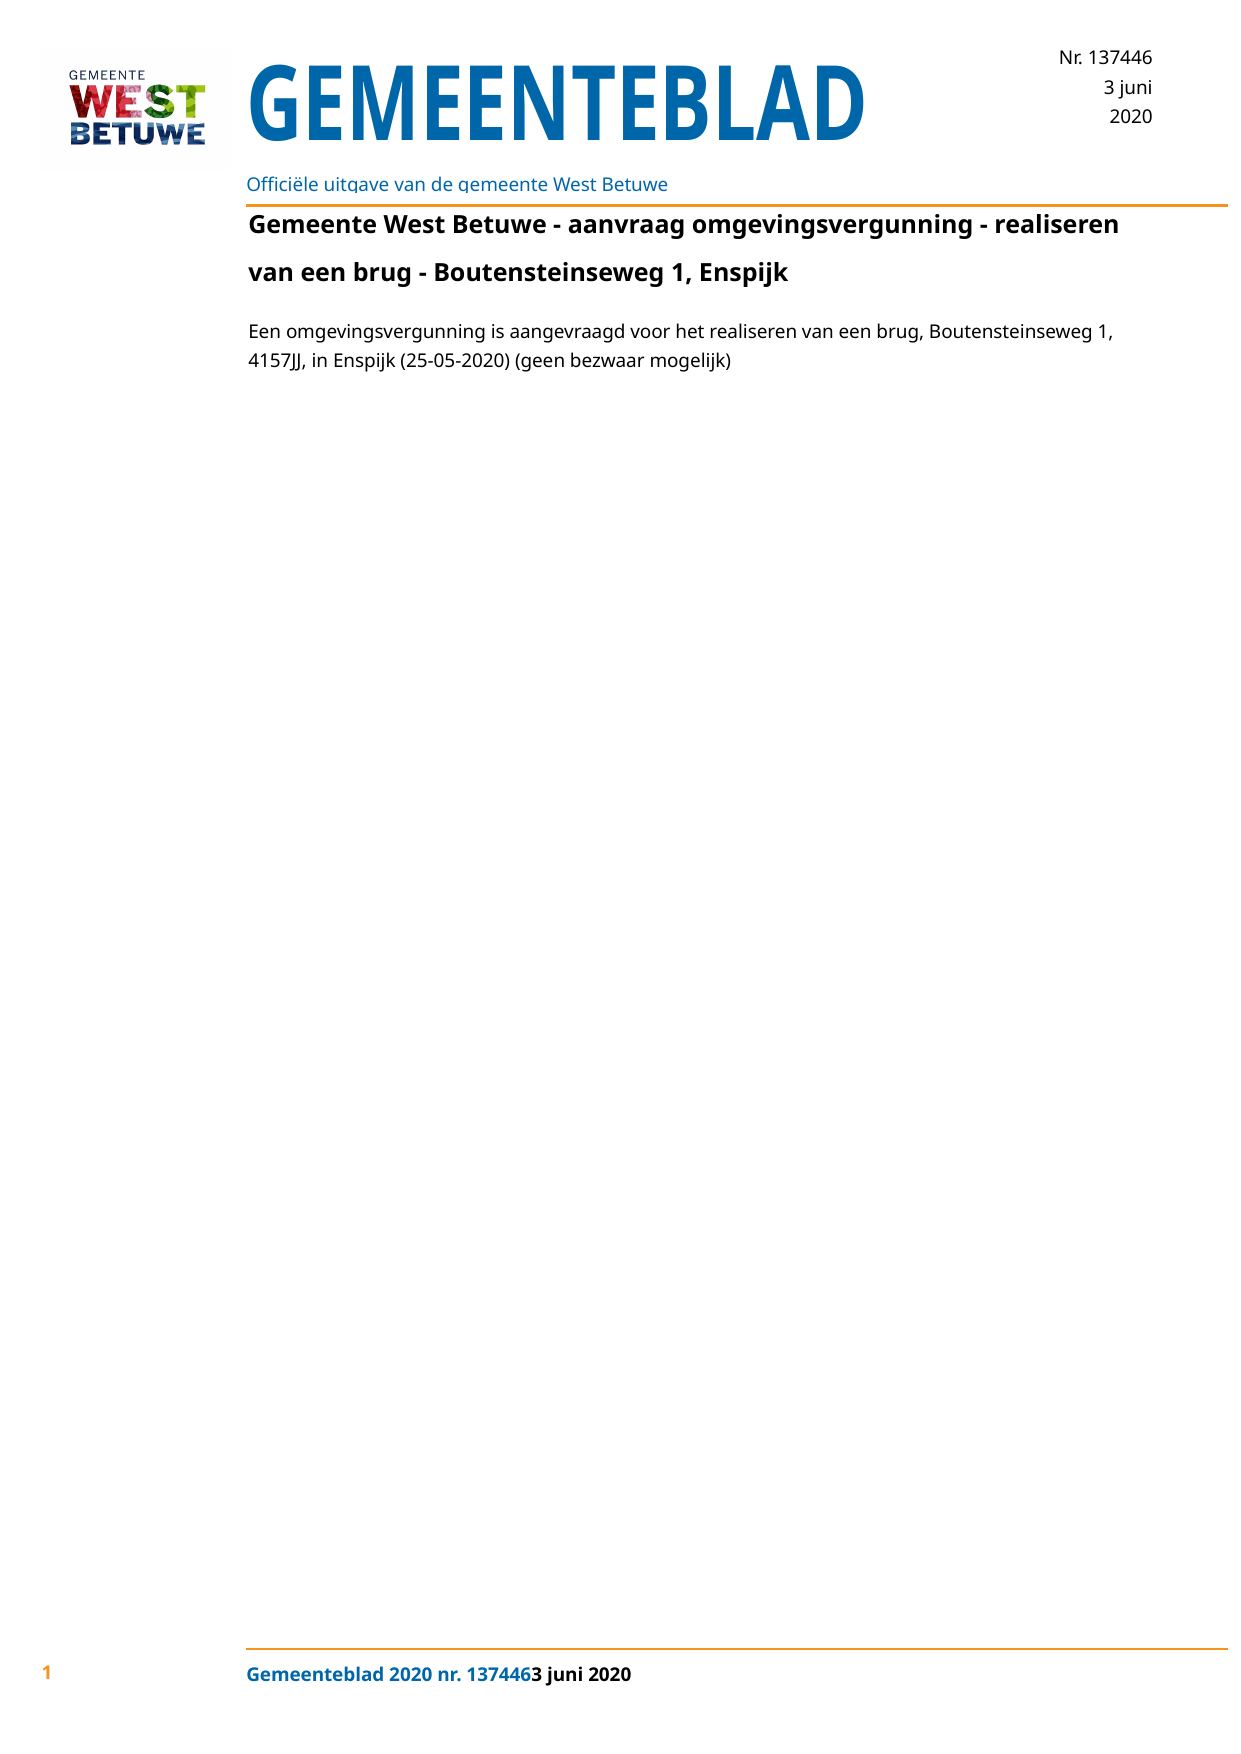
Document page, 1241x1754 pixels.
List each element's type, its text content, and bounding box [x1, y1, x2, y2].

text Een omgevingsvergunning is aangevraagd voor het realiseren van een brug, Boutensteinseweg 1, 4157JJ, in Enspijk (25-05-2020) (geen bezwaar mogelijk) [248, 318, 1152, 373]
text Gemeente West Betuwe - aanvraag omgevingsvergunning - realiseren van een brug - Boutensteinseweg 1, Enspijk [248, 207, 1152, 288]
picture [41, 47, 231, 172]
